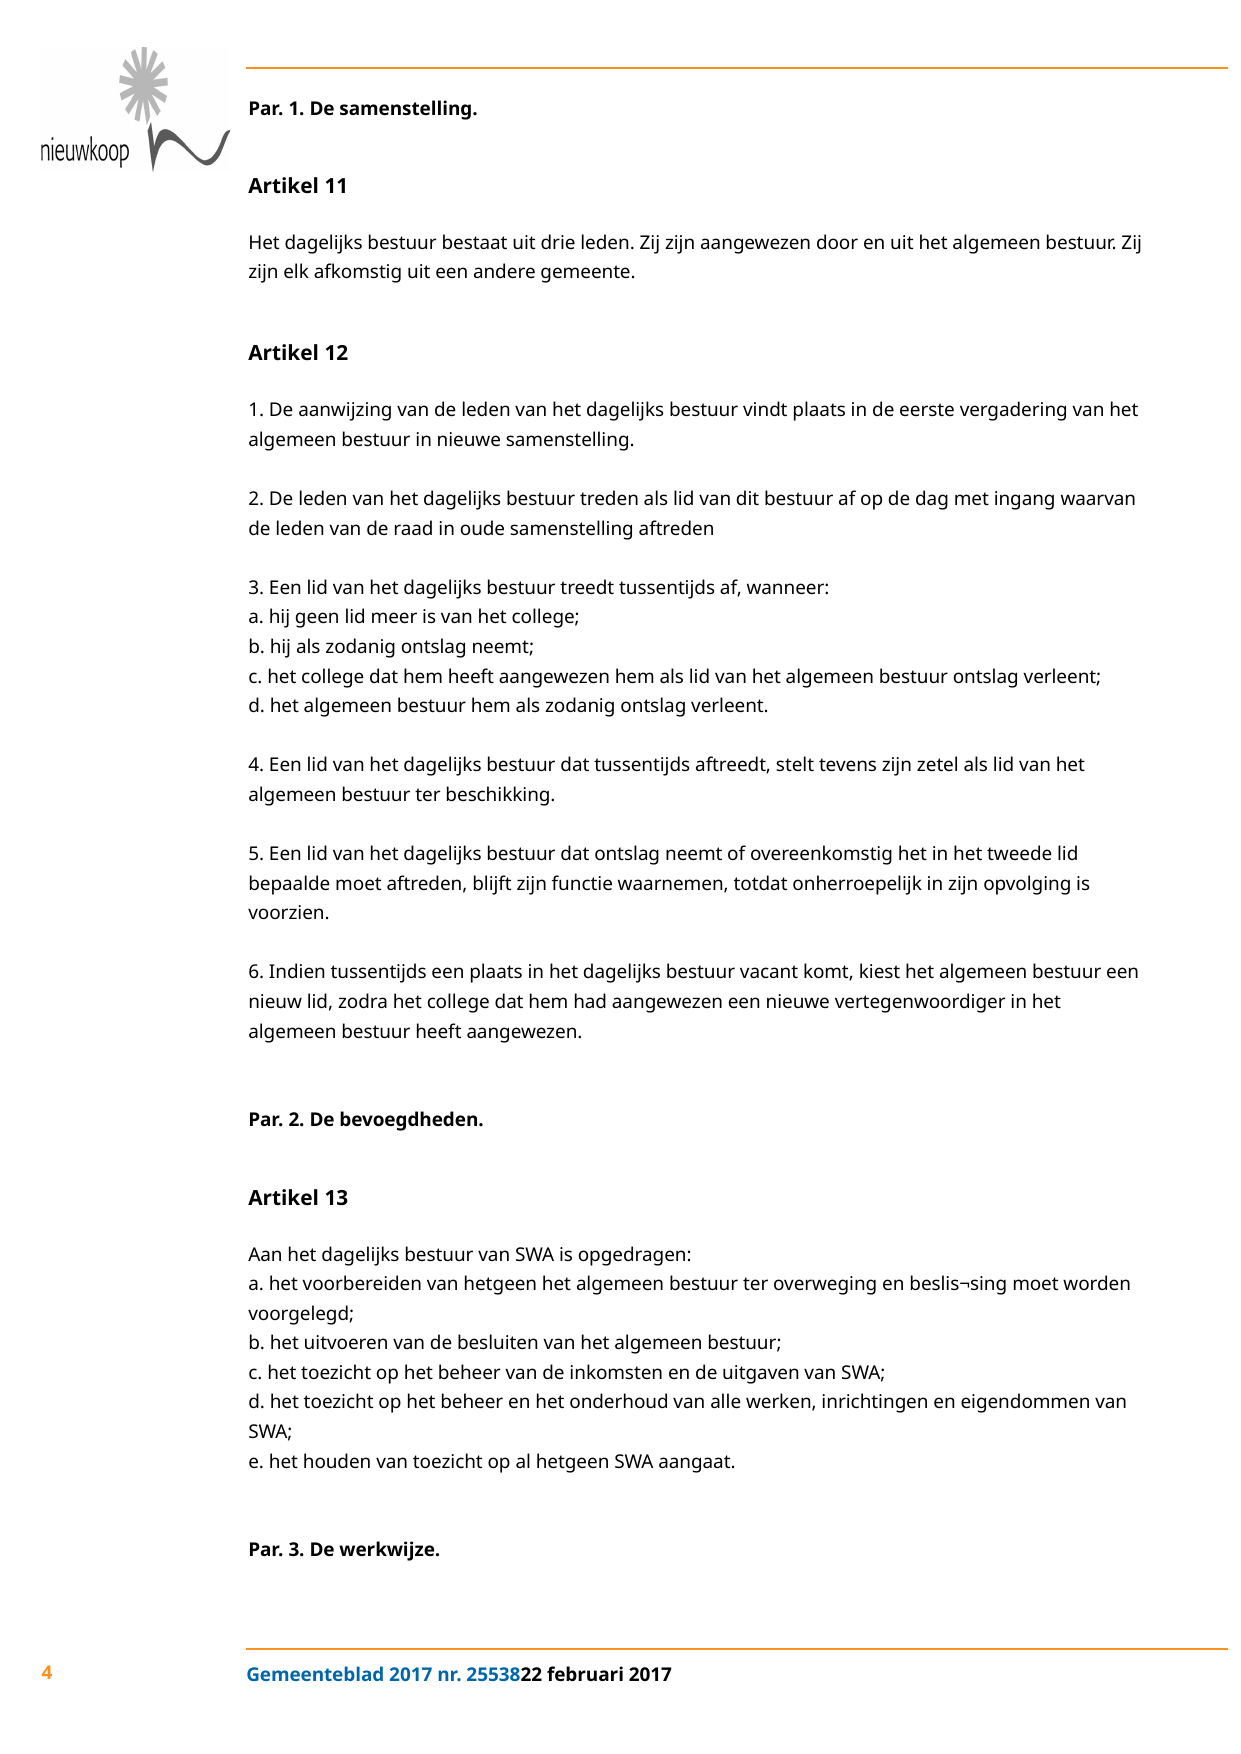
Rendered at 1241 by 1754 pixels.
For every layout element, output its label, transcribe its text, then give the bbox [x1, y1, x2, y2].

text 3. Een lid van het dagelijks bestuur treedt tussentijds af, wanneer: [248, 574, 1152, 600]
text b. hij als zodanig ontslag neemt; [248, 633, 1152, 659]
text 1. De aanwijzing van de leden van het dagelijks bestuur vindt plaats in de eerste vergadering van het algemeen bestuur in nieuwe samenstelling. [248, 397, 1152, 452]
text Aan het dagelijks bestuur van SWA is opgedragen: [248, 1241, 1152, 1266]
text b. het uitvoeren van de besluiten van het algemeen bestuur; [248, 1329, 1152, 1355]
text Artikel 12 [248, 338, 1152, 367]
text d. het algemeen bestuur hem als zodanig ontslag verleent. [248, 692, 1152, 718]
text Par. 3. De werkwijze. [248, 1537, 1152, 1562]
picture [41, 47, 231, 172]
text e. het houden van toezicht op al hetgeen SWA aangaat. [248, 1448, 1152, 1473]
text Het dagelijks bestuur bestaat uit drie leden. Zij zijn aangewezen door en uit het algemeen bestuur. Zij zijn elk afkomstig uit een andere gemeente. [248, 229, 1152, 284]
text d. het toezicht op het beheer en het onderhoud van alle werken, inrichtingen en eigendommen van SWA; [248, 1389, 1152, 1444]
text c. het college dat hem heeft aangewezen hem als lid van het algemeen bestuur ontslag verleent; [248, 663, 1152, 688]
text a. het voorbereiden van hetgeen het algemeen bestuur ter overweging en beslis¬sing moet worden voorgelegd; [248, 1270, 1152, 1326]
text a. hij geen lid meer is van het college; [248, 604, 1152, 629]
text 4. Een lid van het dagelijks bestuur dat tussentijds aftreedt, stelt tevens zijn zetel als lid van het algemeen bestuur ter beschikking. [248, 752, 1152, 807]
text Artikel 11 [248, 171, 1152, 199]
text 2. De leden van het dagelijks bestuur treden als lid van dit bestuur af op de dag met ingang waarvan de leden van de raad in oude samenstelling aftreden [248, 485, 1152, 541]
text 6. Indien tussentijds een plaats in het dagelijks bestuur vacant komt, kiest het algemeen bestuur een nieuw lid, zodra het college dat hem had aangewezen een nieuwe vertegenwoordiger in het algemeen bestuur heeft aangewezen. [248, 959, 1152, 1043]
text Par. 1. De samenstelling. [248, 95, 1152, 121]
text Artikel 13 [248, 1183, 1152, 1211]
text c. het toezicht op het beheer van de inkomsten en de uitgaven van SWA; [248, 1359, 1152, 1385]
text Par. 2. De bevoegdheden. [248, 1107, 1152, 1132]
text 5. Een lid van het dagelijks bestuur dat ontslag neemt of overeenkomstig het in het tweede lid bepaalde moet aftreden, blijft zijn functie waarnemen, totdat onherroepelijk in zijn opvolging is voorzien. [248, 840, 1152, 925]
